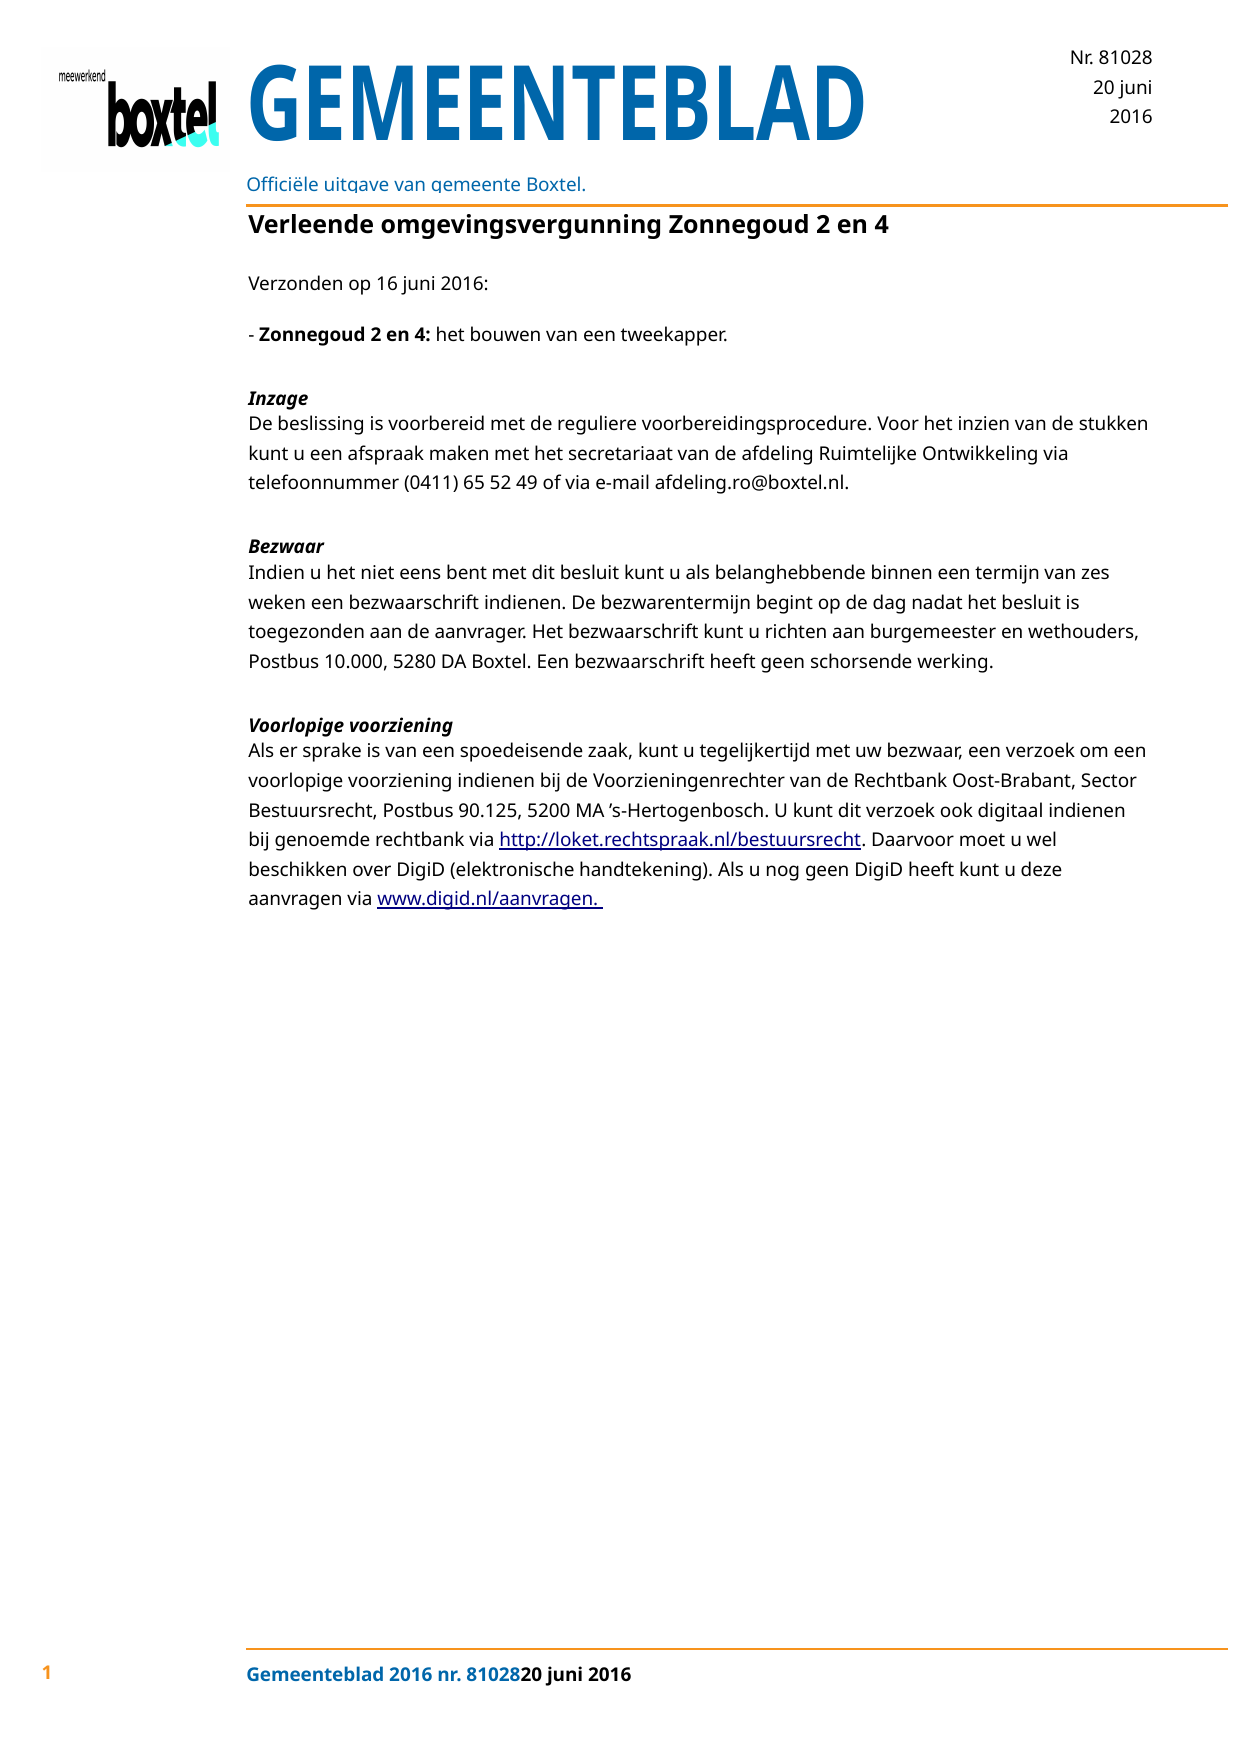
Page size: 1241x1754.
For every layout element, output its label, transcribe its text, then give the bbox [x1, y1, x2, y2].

text Verleende omgevingsvergunning Zonnegoud 2 en 4 [248, 207, 1152, 241]
picture [41, 47, 231, 172]
text Indien u het niet eens bent met dit besluit kunt u als belanghebbende binnen een termijn van zes weken een bezwaarschrift indienen. De bezwarentermijn begint op de dag nadat het besluit is toegezonden aan de aanvrager. Het bezwaarschrift kunt u richten aan burgemeester en wethouders, Postbus 10.000, 5280 DA Boxtel. Een bezwaarschrift heeft geen schorsende werking. [248, 559, 1152, 674]
text Als er sprake is van een spoedeisende zaak, kunt u tegelijkertijd met uw bezwaar, een verzoek om een voorlopige voorziening indienen bij de Voorzieningenrechter van de Rechtbank Oost-Brabant, Sector Bestuursrecht, Postbus 90.125, 5200 MA ’s-Hertogenbosch. U kunt dit verzoek ook digitaal indienen bij genoemde rechtbank via http://loket.rechtspraak.nl/bestuursrecht. Daarvoor moet u wel beschikken over DigiD (elektronische handtekening). Als u nog geen DigiD heeft kunt u deze aanvragen via www.digid.nl/aanvragen. [248, 738, 1152, 911]
text Bezwaar [248, 533, 1152, 559]
text Verzonden op 16 juni 2016: [248, 270, 1152, 296]
text Inzage [248, 385, 1152, 410]
text - Zonnegoud 2 en 4: het bouwen van een tweekapper. [248, 321, 1152, 346]
text De beslissing is voorbereid met de reguliere voorbereidingsprocedure. Voor het inzien van de stukken kunt u een afspraak maken met het secretariaat van de afdeling Ruimtelijke Ontwikkeling via telefoonnummer (0411) 65 52 49 of via e-mail afdeling.ro@boxtel.nl. [248, 410, 1152, 495]
text Voorlopige voorziening [248, 712, 1152, 738]
